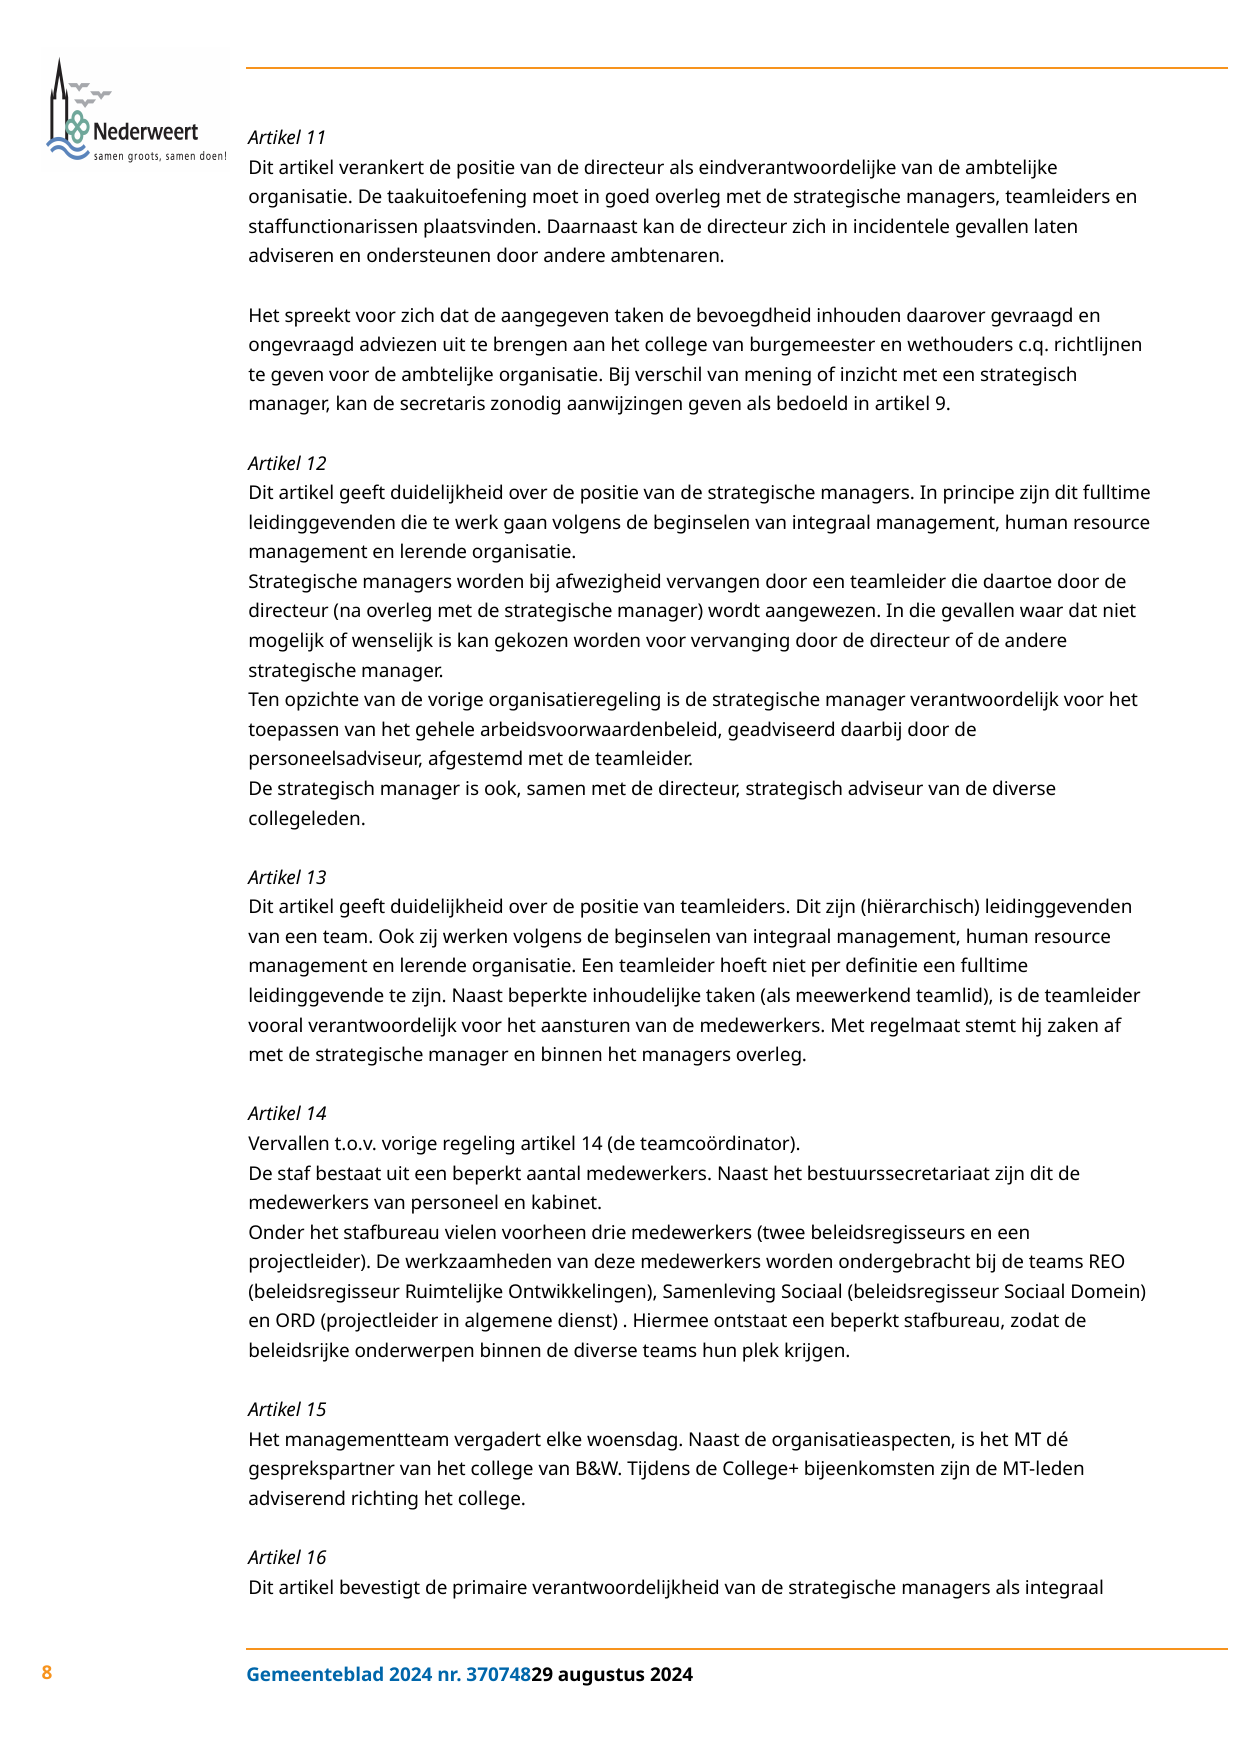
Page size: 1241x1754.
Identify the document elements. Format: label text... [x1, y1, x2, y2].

text Het spreekt voor zich dat de aangegeven taken de bevoegdheid inhouden daarover gevraagd en ongevraagd adviezen uit te brengen aan het college van burgemeester en wethouders c.q. richtlijnen te geven voor de ambtelijke organisatie. Bij verschil van mening of inzicht met een strategisch manager, kan de secretaris zonodig aanwijzingen geven als bedoeld in artikel 9. [248, 302, 1152, 416]
text Dit artikel bevestigt de primaire verantwoordelijkheid van de strategische managers als integraal [248, 1574, 1152, 1600]
text Dit artikel geeft duidelijkheid over de positie van teamleiders. Dit zijn (hiërarchisch) leidinggevenden van een team. Ook zij werken volgens de beginselen van integraal management, human resource management en lerende organisatie. Een teamleider hoeft niet per definitie een fulltime leidinggevende te zijn. Naast beperkte inhoudelijke taken (als meewerkend teamlid), is de teamleider vooral verantwoordelijk voor het aansturen van de medewerkers. Met regelmaat stemt hij zaken af met de strategische manager en binnen het managers overleg. [248, 893, 1152, 1067]
text Dit artikel verankert de positie van de directeur als eindverantwoordelijke van de ambtelijke organisatie. De taakuitoefening moet in goed overleg met de strategische managers, teamleiders en staffunctionarissen plaatsvinden. Daarnaast kan de directeur zich in incidentele gevallen laten adviseren en ondersteunen door andere ambtenaren. [248, 154, 1152, 268]
text Onder het stafbureau vielen voorheen drie medewerkers (twee beleidsregisseurs en een projectleider). De werkzaamheden van deze medewerkers worden ondergebracht bij de teams REO (beleidsregisseur Ruimtelijke Ontwikkelingen), Samenleving Sociaal (beleidsregisseur Sociaal Domein) en ORD (projectleider in algemene dienst) . Hiermee ontstaat een beperkt stafbureau, zodat de beleidsrijke onderwerpen binnen de diverse teams hun plek krijgen. [248, 1219, 1152, 1363]
text Vervallen t.o.v. vorige regeling artikel 14 (de teamcoördinator). [248, 1130, 1152, 1156]
picture [41, 47, 231, 172]
text Artikel 12 [248, 450, 1152, 476]
text Het managementteam vergadert elke woensdag. Naast de organisatieaspecten, is het MT dé gesprekspartner van het college van B&W. Tijdens de College+ bijeenkomsten zijn de MT-leden adviserend richting het college. [248, 1426, 1152, 1511]
text Artikel 11 [248, 124, 1152, 150]
text Artikel 14 [248, 1101, 1152, 1126]
text Ten opzichte van de vorige organisatieregeling is de strategische manager verantwoordelijk voor het toepassen van het gehele arbeidsvoorwaardenbeleid, geadviseerd daarbij door de personeelsadviseur, afgestemd met de teamleider. [248, 686, 1152, 771]
text Dit artikel geeft duidelijkheid over de positie van de strategische managers. In principe zijn dit fulltime leidinggevenden die te werk gaan volgens de beginselen van integraal management, human resource management en lerende organisatie. [248, 479, 1152, 564]
text De staf bestaat uit een beperkt aantal medewerkers. Naast het bestuurssecretariaat zijn dit de medewerkers van personeel en kabinet. [248, 1160, 1152, 1215]
text De strategisch manager is ook, samen met de directeur, strategisch adviseur van de diverse collegeleden. [248, 775, 1152, 831]
text Artikel 13 [248, 864, 1152, 890]
text Artikel 16 [248, 1544, 1152, 1570]
text Artikel 15 [248, 1396, 1152, 1422]
text Strategische managers worden bij afwezigheid vervangen door een teamleider die daartoe door de directeur (na overleg met de strategische manager) wordt aangewezen. In die gevallen waar dat niet mogelijk of wenselijk is kan gekozen worden voor vervanging door de directeur of de andere strategische manager. [248, 568, 1152, 683]
